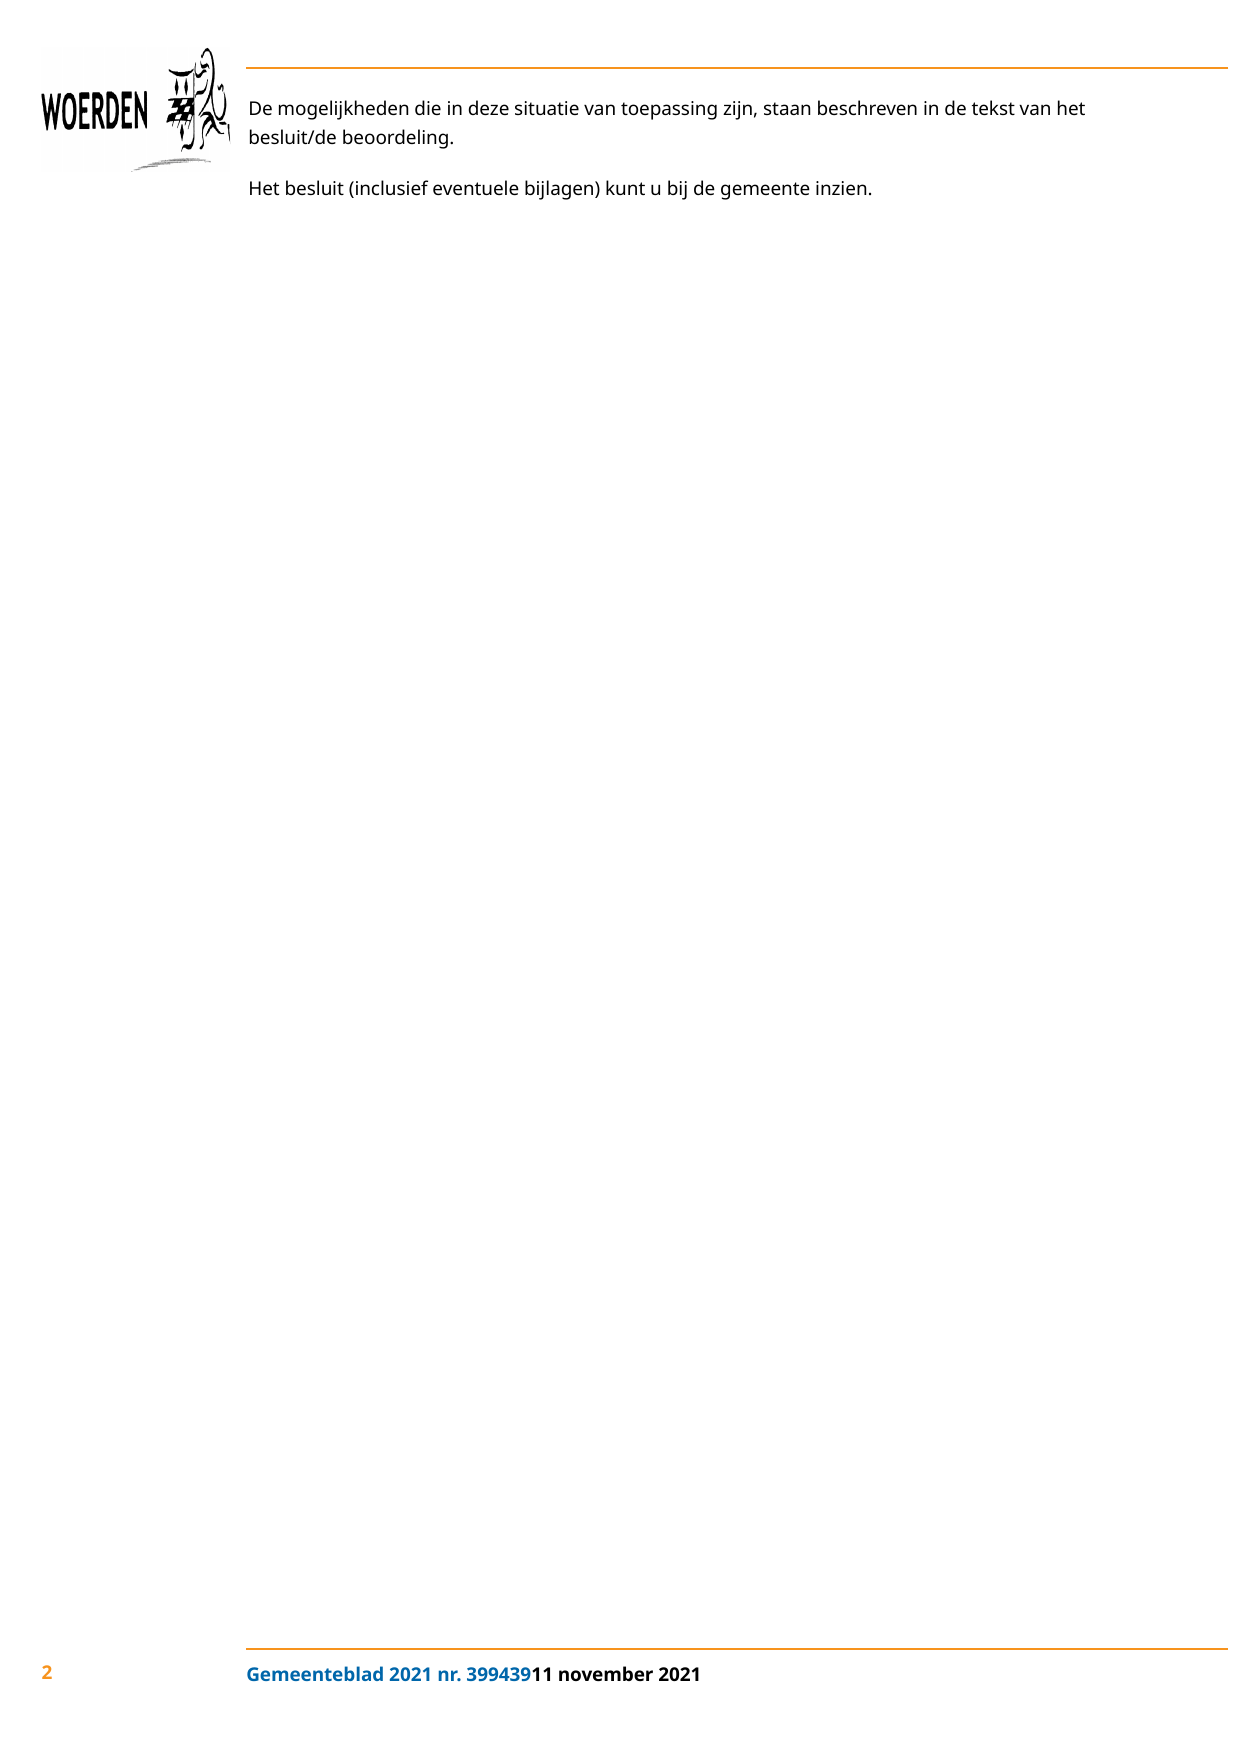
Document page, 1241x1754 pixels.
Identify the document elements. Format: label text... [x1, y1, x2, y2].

text Het besluit (inclusief eventuele bijlagen) kunt u bij de gemeente inzien. [248, 175, 1152, 201]
text De mogelijkheden die in deze situatie van toepassing zijn, staan beschreven in de tekst van het besluit/de beoordeling. [248, 95, 1152, 150]
picture [41, 47, 231, 172]
